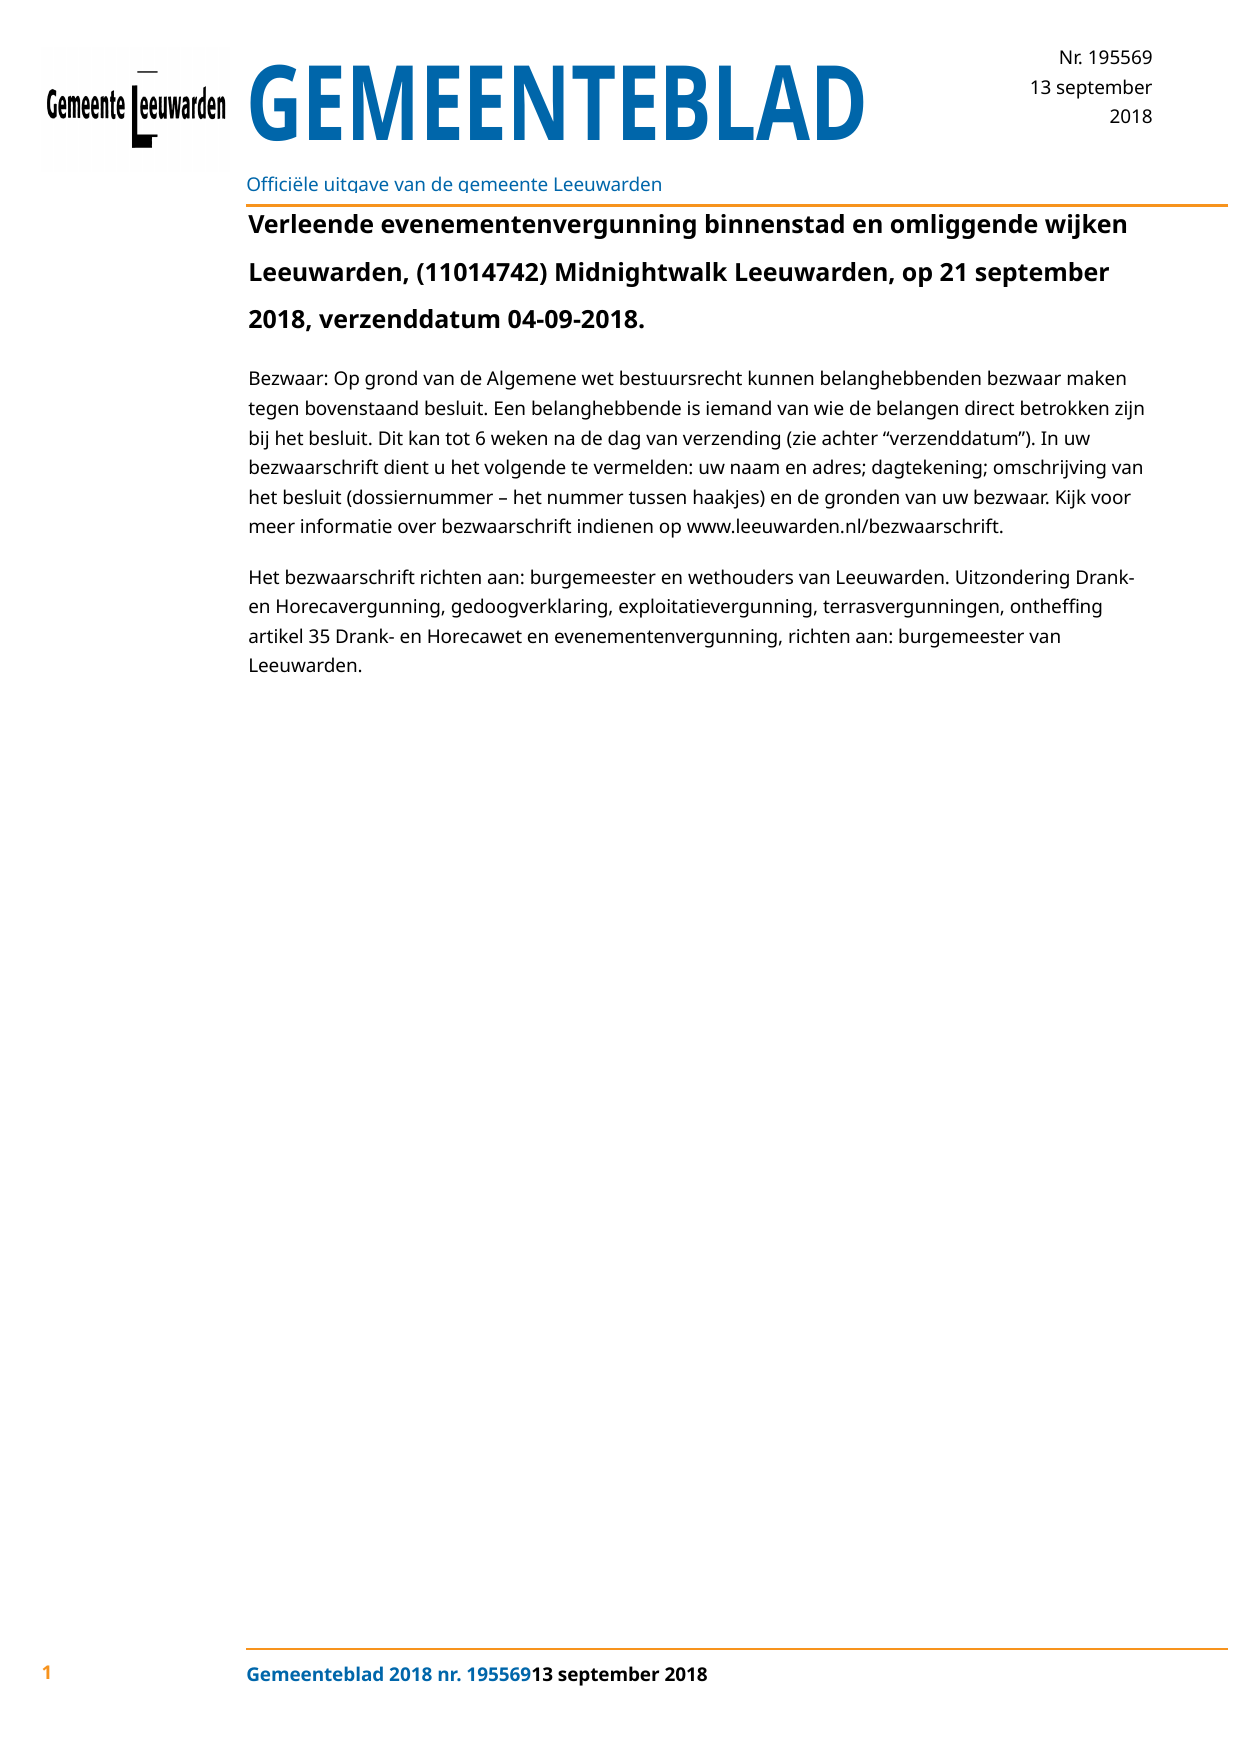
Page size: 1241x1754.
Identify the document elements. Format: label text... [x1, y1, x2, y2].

text Verleende evenementenvergunning binnenstad en omliggende wijken Leeuwarden, (11014742) Midnightwalk Leeuwarden, op 21 september 2018, verzenddatum 04-09-2018. [248, 207, 1152, 336]
text Het bezwaarschrift richten aan: burgemeester en wethouders van Leeuwarden. Uitzondering Drank- en Horecavergunning, gedoogverklaring, exploitatievergunning, terrasvergunningen, ontheffing artikel 35 Drank- en Horecawet en evenementenvergunning, richten aan: burgemeester van Leeuwarden. [248, 564, 1152, 678]
text Bezwaar: Op grond van de Algemene wet bestuursrecht kunnen belanghebbenden bezwaar maken tegen bovenstaand besluit. Een belanghebbende is iemand van wie de belangen direct betrokken zijn bij het besluit. Dit kan tot 6 weken na de dag van verzending (zie achter “verzenddatum”). In uw bezwaarschrift dient u het volgende te vermelden: uw naam en adres; dagtekening; omschrijving van het besluit (dossiernummer – het nummer tussen haakjes) en de gronden van uw bezwaar. Kijk voor meer informatie over bezwaarschrift indienen op www.leeuwarden.nl/bezwaarschrift. [248, 366, 1152, 539]
picture [41, 47, 231, 172]
